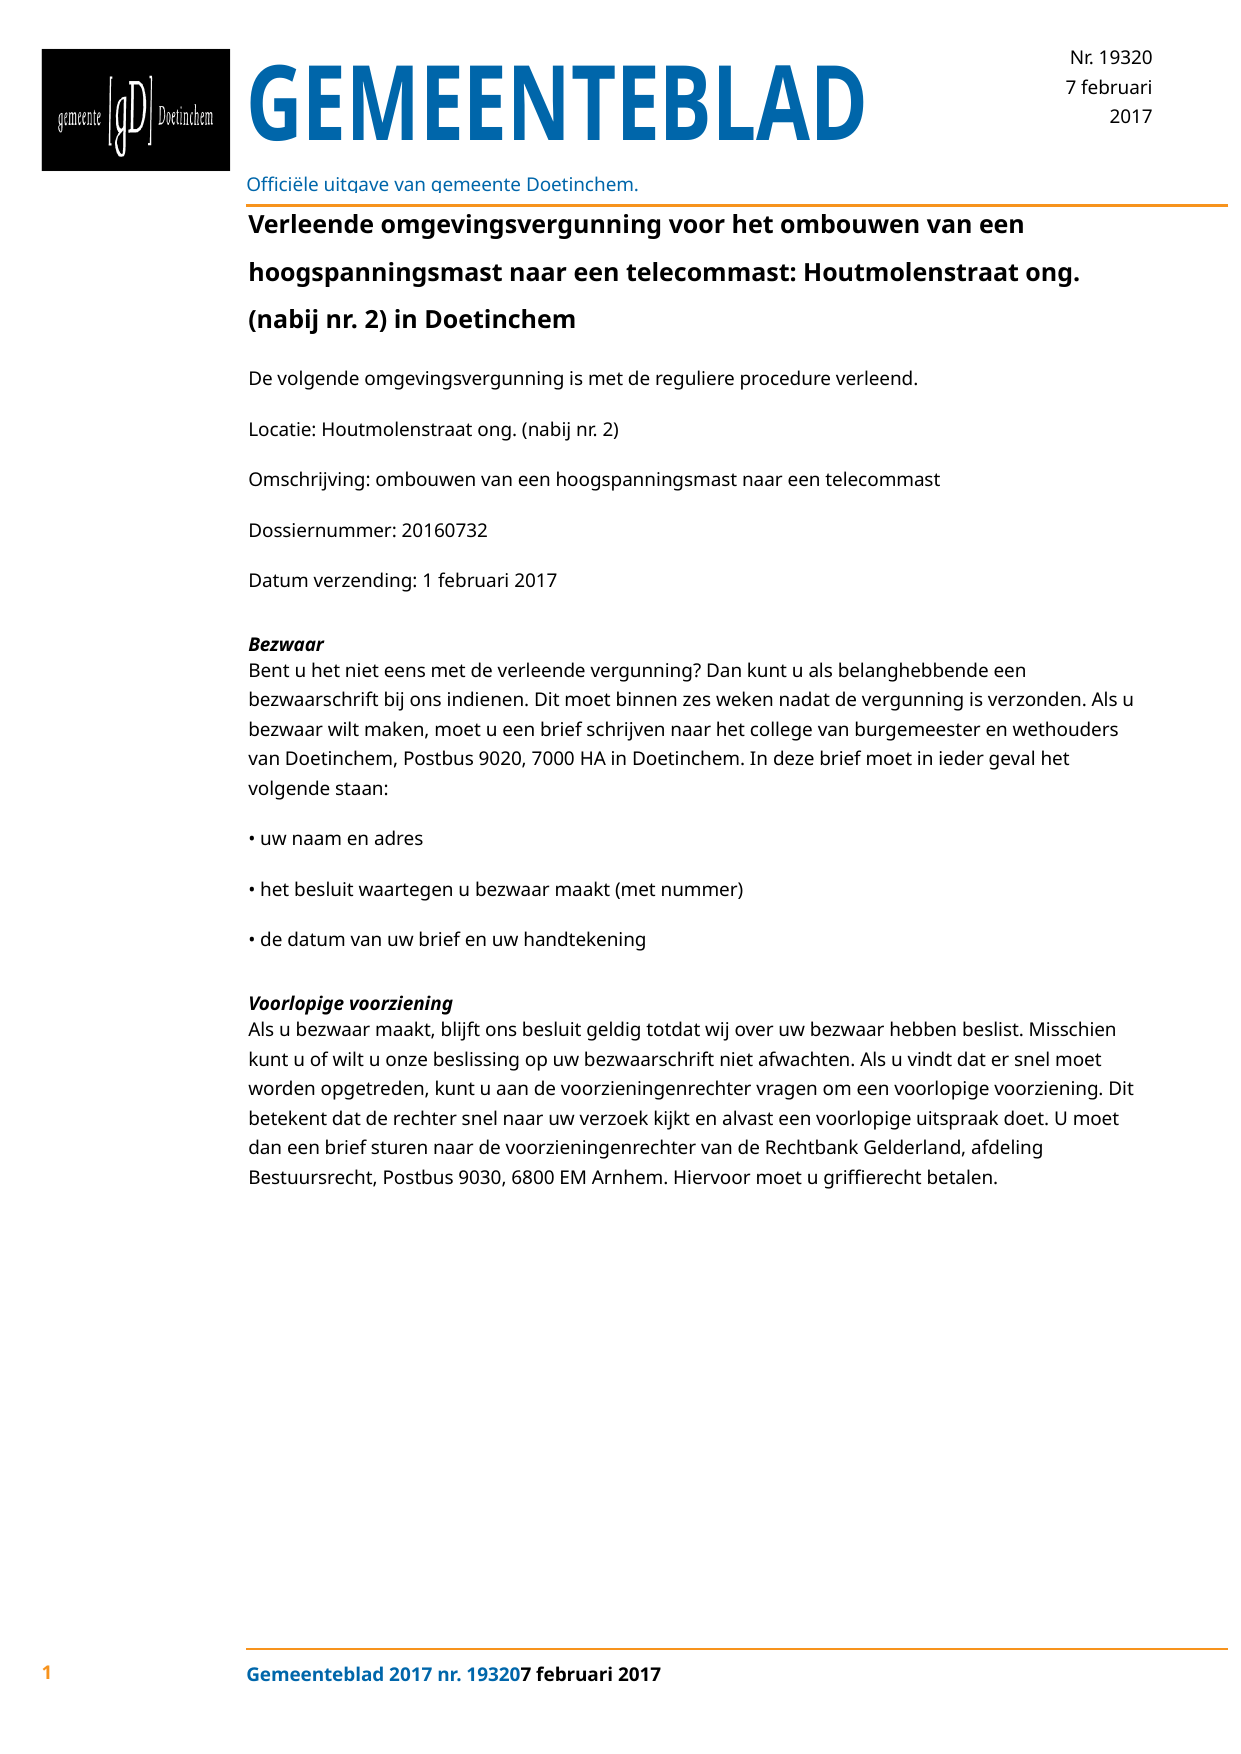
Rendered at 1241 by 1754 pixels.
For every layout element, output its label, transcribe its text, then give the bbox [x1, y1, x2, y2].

text Verleende omgevingsvergunning voor het ombouwen van een hoogspanningsmast naar een telecommast: Houtmolenstraat ong. (nabij nr. 2) in Doetinchem [248, 207, 1152, 336]
text Bezwaar [248, 631, 1152, 657]
text • het besluit waartegen u bezwaar maakt (met nummer) [248, 876, 1152, 902]
text Locatie: Houtmolenstraat ong. (nabij nr. 2) [248, 416, 1152, 442]
text De volgende omgevingsvergunning is met de reguliere procedure verleend. [248, 366, 1152, 391]
text Voorlopige voorziening [248, 990, 1152, 1016]
text Bent u het niet eens met de verleende vergunning? Dan kunt u als belanghebbende een bezwaarschrift bij ons indienen. Dit moet binnen zes weken nadat de vergunning is verzonden. Als u bezwaar wilt maken, moet u een brief schrijven naar het college van burgemeester en wethouders van Doetinchem, Postbus 9020, 7000 HA in Doetinchem. In deze brief moet in ieder geval het volgende staan: [248, 657, 1152, 801]
text Als u bezwaar maakt, blijft ons besluit geldig totdat wij over uw bezwaar hebben beslist. Misschien kunt u of wilt u onze beslissing op uw bezwaarschrift niet afwachten. Als u vindt dat er snel moet worden opgetreden, kunt u aan de voorzieningenrechter vragen om een voorlopige voorziening. Dit betekent dat de rechter snel naar uw verzoek kijkt en alvast een voorlopige uitspraak doet. U moet dan een brief sturen naar de voorzieningenrechter van de Rechtbank Gelderland, afdeling Bestuursrecht, Postbus 9030, 6800 EM Arnhem. Hiervoor moet u griffierecht betalen. [248, 1016, 1152, 1190]
text Omschrijving: ombouwen van een hoogspanningsmast naar een telecommast [248, 466, 1152, 492]
text Dossiernummer: 20160732 [248, 517, 1152, 542]
text • uw naam en adres [248, 826, 1152, 851]
text Datum verzending: 1 februari 2017 [248, 567, 1152, 593]
picture [41, 47, 231, 172]
text • de datum van uw brief en uw handtekening [248, 926, 1152, 952]
